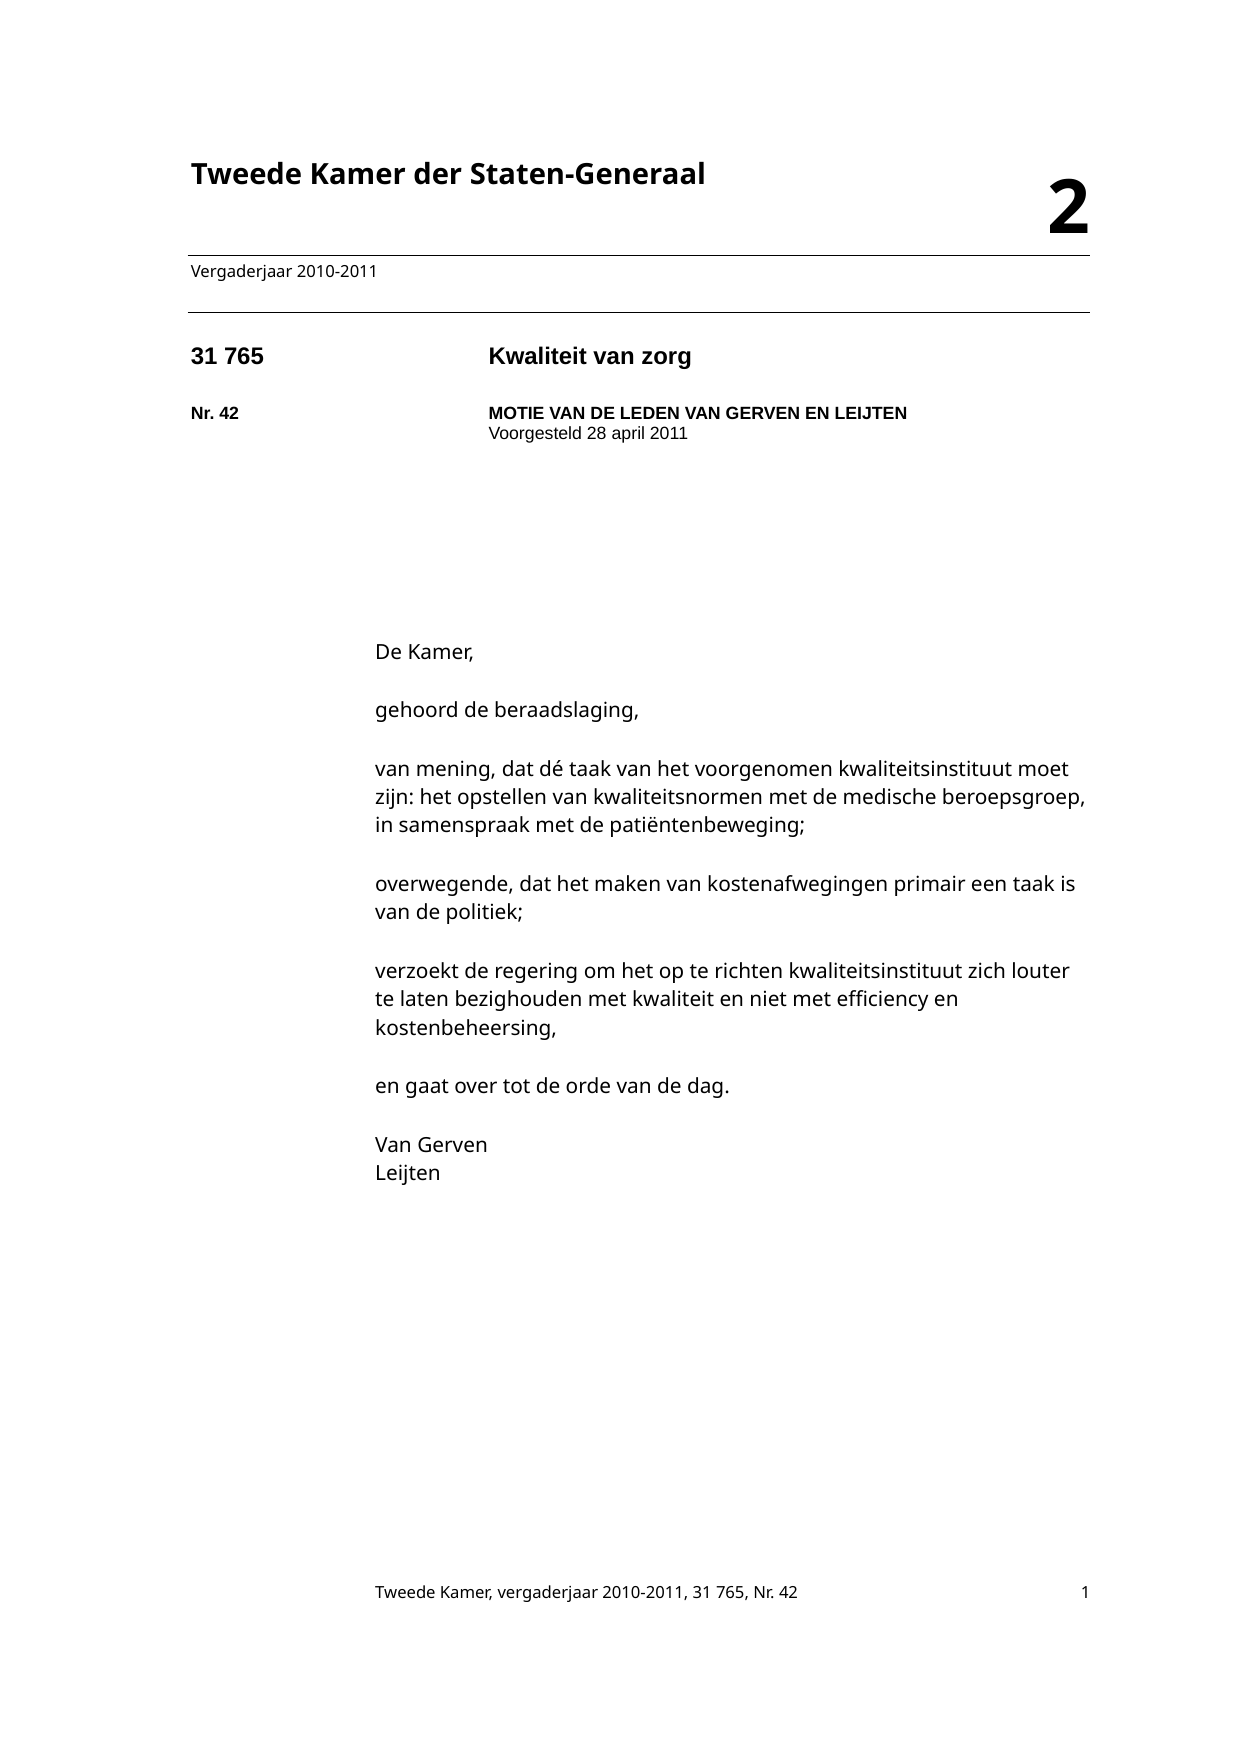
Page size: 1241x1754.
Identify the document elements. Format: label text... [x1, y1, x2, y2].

text Van Gerven [375, 1130, 1090, 1158]
text overwegende, dat het maken van kostenafwegingen primair een taak is van de politiek; [375, 869, 1090, 926]
table_header 2 [910, 150, 1090, 255]
table_cell Kwaliteit van zorg [485, 339, 1090, 399]
text verzoekt de regering om het op te richten kwaliteitsinstituut zich louter te laten bezighouden met kwaliteit en niet met efficiency en kostenbeheersing, [375, 956, 1090, 1041]
table_cell 31 765 [188, 339, 485, 399]
table_cell [485, 256, 1090, 312]
text Leijten [375, 1158, 1090, 1187]
table_cell [188, 313, 485, 339]
table_header Tweede Kamer der Staten-Generaal [188, 150, 909, 255]
text van mening, dat dé taak van het voorgenomen kwaliteitsinstituut moet zijn: het opstellen van kwaliteitsnormen met de medische beroepsgroep, in samenspraak met de patiëntenbeweging; [375, 754, 1090, 839]
table_cell MOTIE VAN DE LEDEN VAN GERVEN EN LEIJTEN Voorgesteld 28 april 2011 [485, 399, 1090, 518]
text en gaat over tot de orde van de dag. [375, 1071, 1090, 1100]
text De Kamer, [375, 637, 1090, 665]
text gehoord de beraadslaging, [375, 695, 1090, 724]
table_cell [485, 313, 1090, 339]
table_cell Vergaderjaar 2010-2011 [188, 256, 485, 312]
table_cell Nr. 42 [188, 399, 485, 518]
